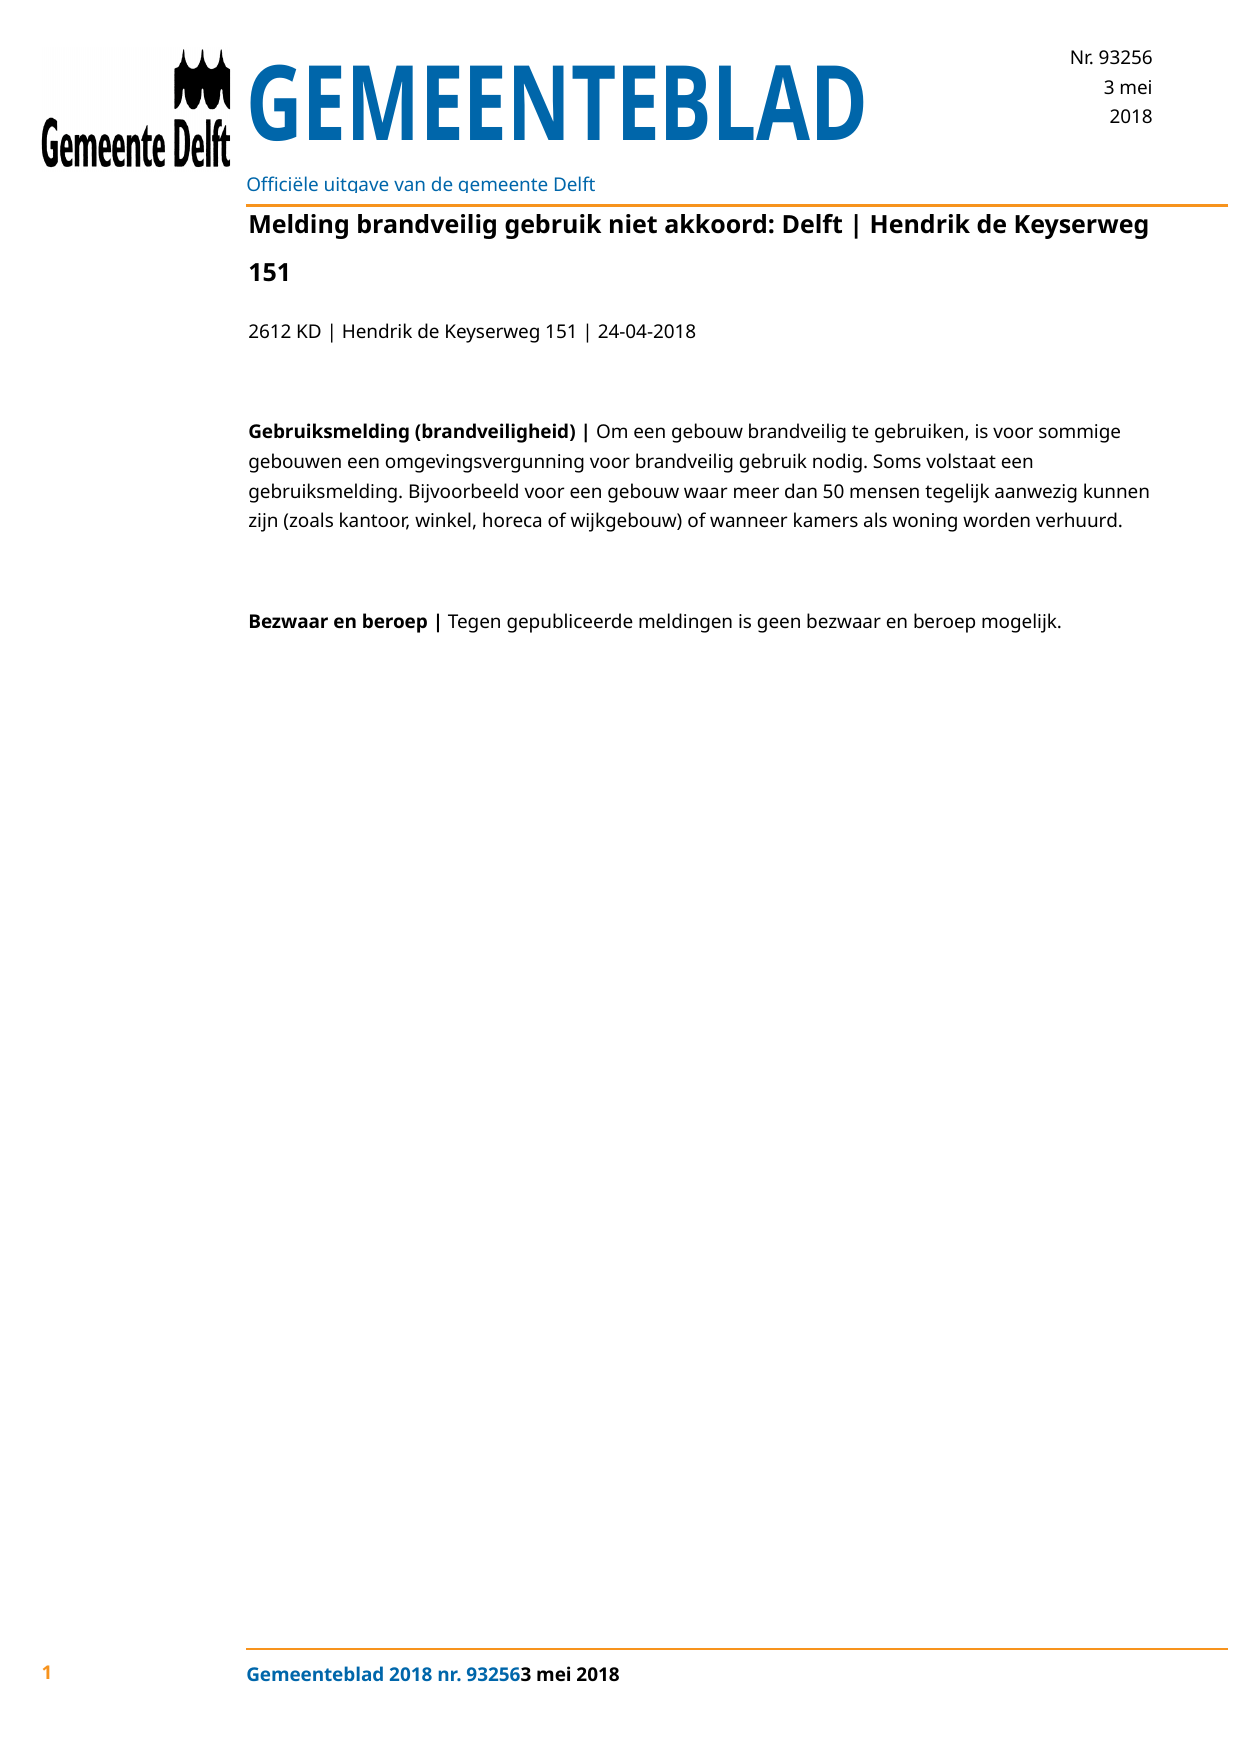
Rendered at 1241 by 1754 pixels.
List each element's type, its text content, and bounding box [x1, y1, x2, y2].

text Bezwaar en beroep | Tegen gepubliceerde meldingen is geen bezwaar en beroep mogelijk. [248, 608, 1152, 634]
text Gebruiksmelding (brandveiligheid) | Om een gebouw brandveilig te gebruiken, is voor sommige gebouwen een omgevingsvergunning voor brandveilig gebruik nodig. Soms volstaat een gebruiksmelding. Bijvoorbeeld voor een gebouw waar meer dan 50 mensen tegelijk aanwezig kunnen zijn (zoals kantoor, winkel, horeca of wijkgebouw) of wanneer kamers als woning worden verhuurd. [248, 419, 1152, 533]
picture [41, 47, 231, 172]
text Melding brandveilig gebruik niet akkoord: Delft | Hendrik de Keyserweg 151 [248, 207, 1152, 288]
text 2612 KD | Hendrik de Keyserweg 151 | 24-04-2018 [248, 318, 1152, 344]
